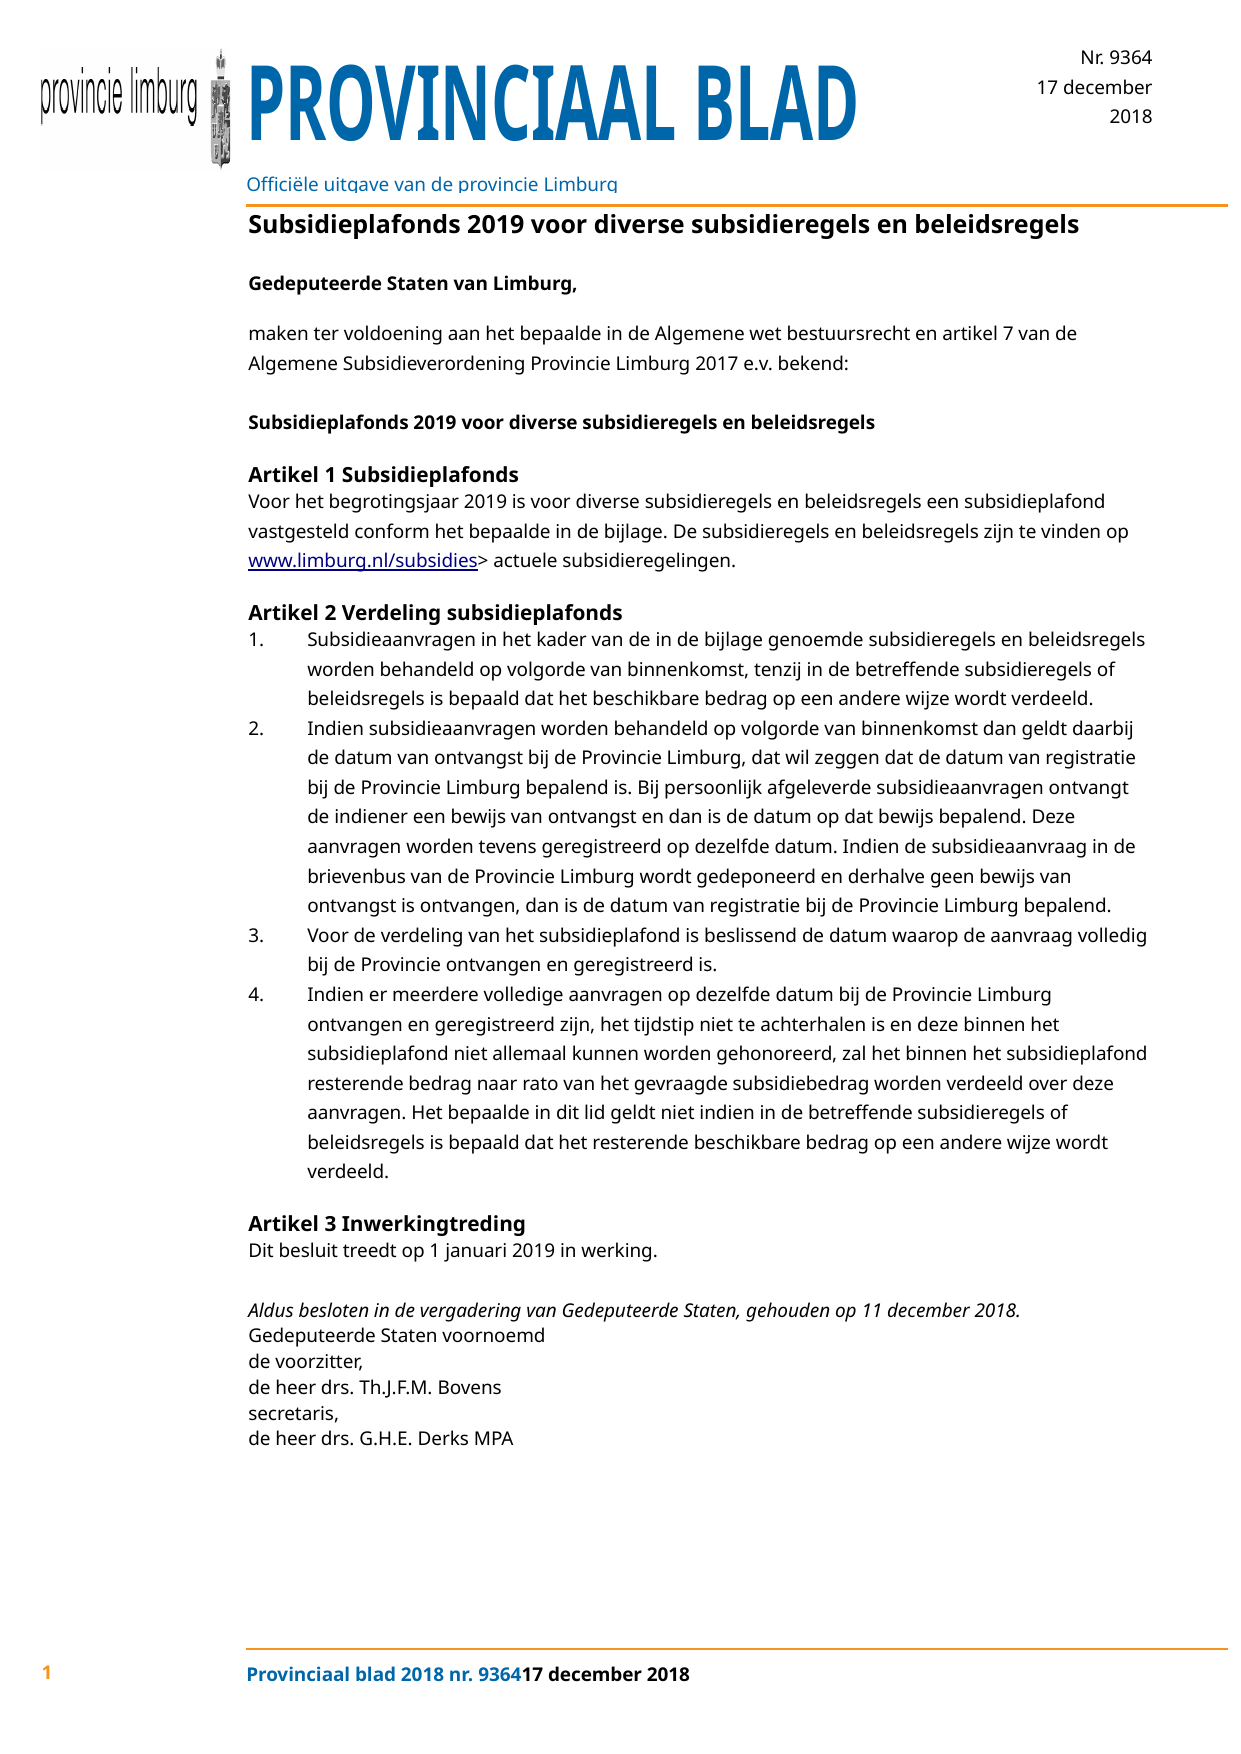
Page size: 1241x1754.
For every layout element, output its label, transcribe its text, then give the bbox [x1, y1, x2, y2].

text Artikel 1 Subsidieplafonds [248, 460, 1152, 488]
text Aldus besloten in de vergadering van Gedeputeerde Staten, gehouden op 11 december 2018. [248, 1297, 1152, 1322]
list Indien subsidieaanvragen worden behandeld op volgorde van binnenkomst dan geldt daarbij de datum van ontvangst bij de Provincie Limburg, dat wil zeggen dat de datum van registratie bij de Provincie Limburg bepalend is. Bij persoonlijk afgeleverde subsidieaanvragen ontvangt de indiener een bewijs van ontvangst en dan is de datum op dat bewijs bepalend. Deze aanvragen worden tevens geregistreerd op dezelfde datum. Indien de subsidieaanvraag in de brievenbus van de Provincie Limburg wordt gedeponeerd en derhalve geen bewijs van ontvangst is ontvangen, dan is de datum van registratie bij de Provincie Limburg bepalend. [248, 715, 1152, 918]
text Artikel 3 Inwerkingtreding [248, 1209, 1152, 1238]
text Gedeputeerde Staten voornoemd [248, 1322, 1152, 1348]
picture [41, 47, 231, 172]
list Indien er meerdere volledige aanvragen op dezelfde datum bij de Provincie Limburg ontvangen en geregistreerd zijn, het tijdstip niet te achterhalen is en deze binnen het subsidieplafond niet allemaal kunnen worden gehonoreerd, zal het binnen het subsidieplafond resterende bedrag naar rato van het gevraagde subsidiebedrag worden verdeeld over deze aanvragen. Het bepaalde in dit lid geldt niet indien in de betreffende subsidieregels of beleidsregels is bepaald dat het resterende beschikbare bedrag op een andere wijze wordt verdeeld. [248, 981, 1152, 1184]
text Gedeputeerde Staten van Limburg, [248, 270, 1152, 296]
text Subsidieplafonds 2019 voor diverse subsidieregels en beleidsregels [248, 207, 1152, 241]
text Artikel 2 Verdeling subsidieplafonds [248, 598, 1152, 626]
text secretaris, [248, 1400, 1152, 1425]
text Subsidieplafonds 2019 voor diverse subsidieregels en beleidsregels [248, 409, 1152, 435]
text de heer drs. G.H.E. Derks MPA [248, 1425, 1152, 1451]
list Voor de verdeling van het subsidieplafond is beslissend de datum waarop de aanvraag volledig bij de Provincie ontvangen en geregistreerd is. [248, 922, 1152, 977]
text Voor het begrotingsjaar 2019 is voor diverse subsidieregels en beleidsregels een subsidieplafond vastgesteld conform het bepaalde in de bijlage. De subsidieregels en beleidsregels zijn te vinden op www.limburg.nl/subsidies> actuele subsidieregelingen. [248, 488, 1152, 573]
text maken ter voldoening aan het bepaalde in de Algemene wet bestuursrecht en artikel 7 van de Algemene Subsidieverordening Provincie Limburg 2017 e.v. bekend: [248, 321, 1152, 376]
text Dit besluit treedt op 1 januari 2019 in werking. [248, 1238, 1152, 1263]
text de heer drs. Th.J.F.M. Bovens [248, 1374, 1152, 1400]
list Subsidieaanvragen in het kader van de in de bijlage genoemde subsidieregels en beleidsregels worden behandeld op volgorde van binnenkomst, tenzij in de betreffende subsidieregels of beleidsregels is bepaald dat het beschikbare bedrag op een andere wijze wordt verdeeld. [248, 626, 1152, 711]
text de voorzitter, [248, 1348, 1152, 1374]
